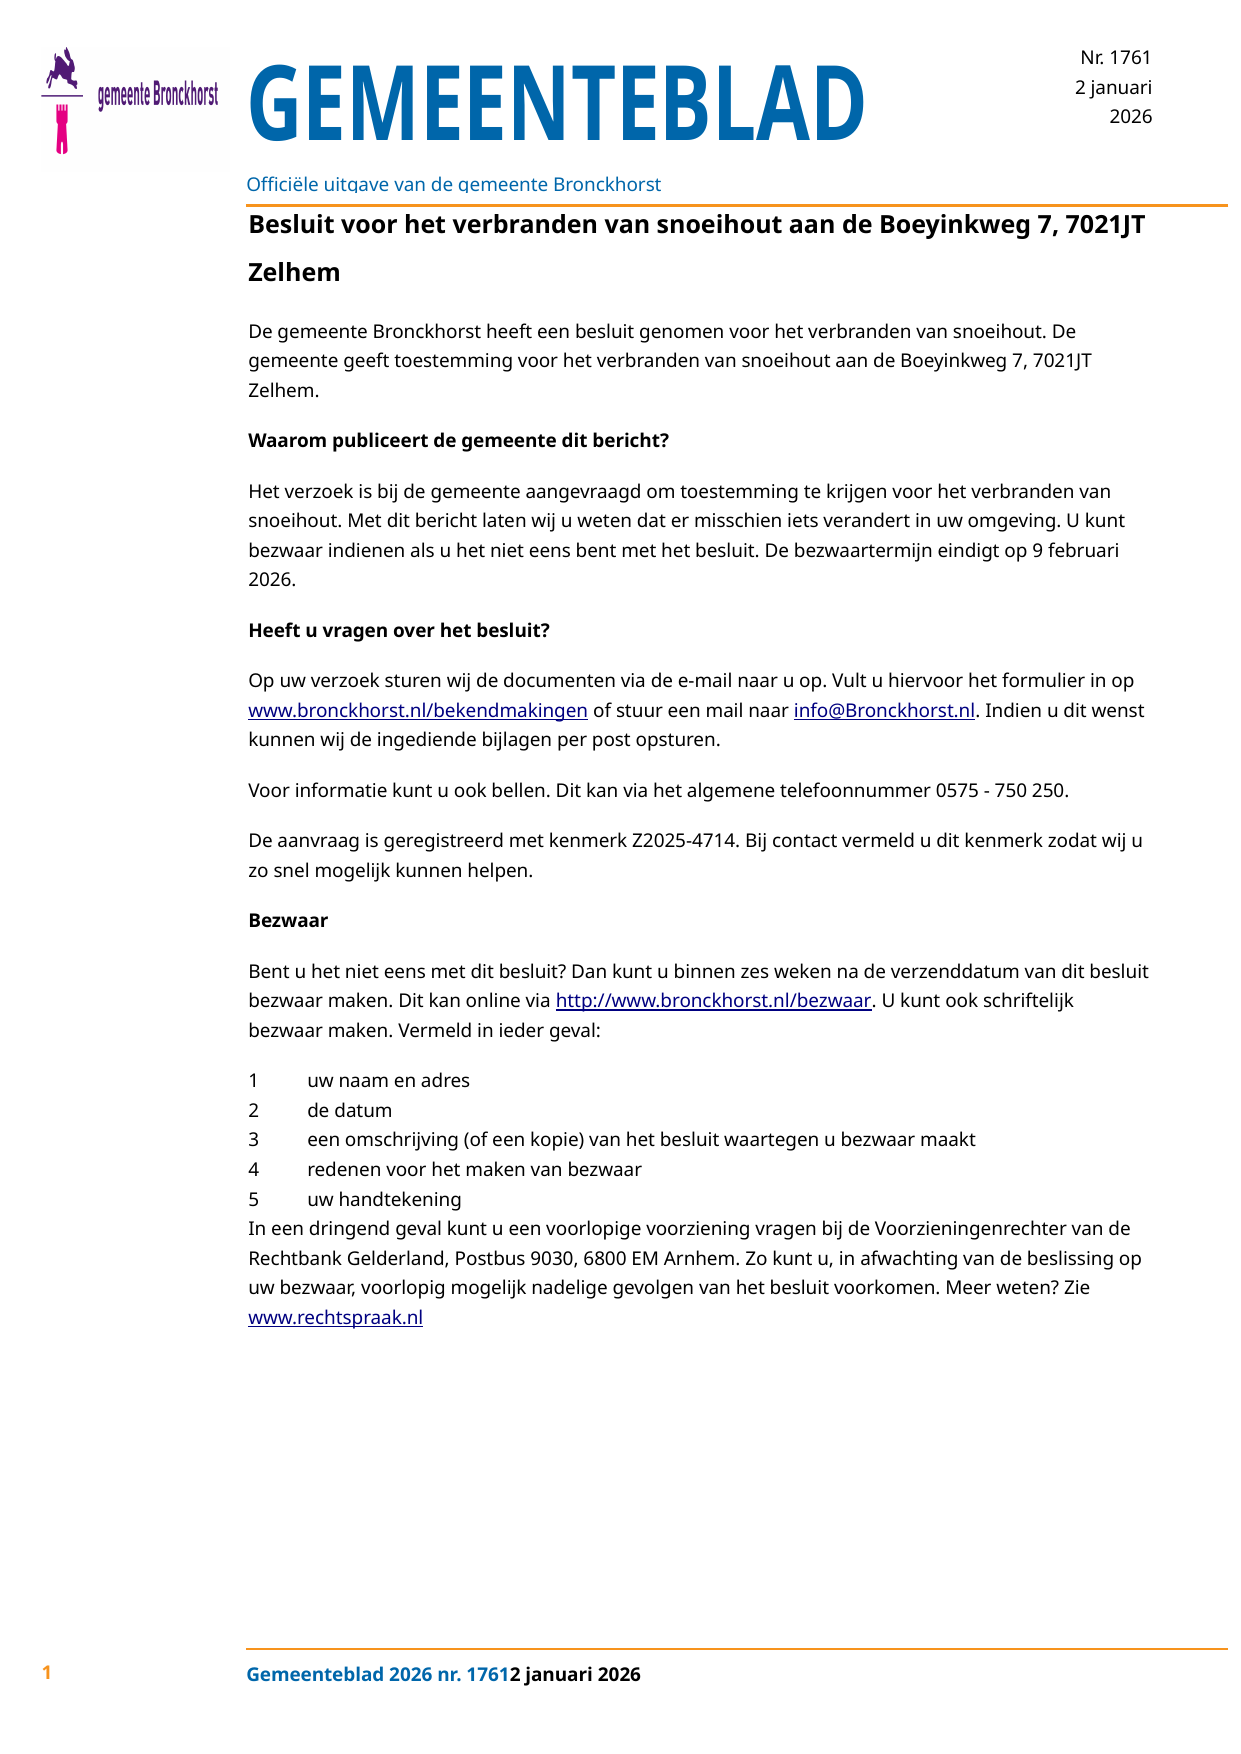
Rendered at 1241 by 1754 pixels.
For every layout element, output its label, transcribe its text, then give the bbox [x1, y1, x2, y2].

text Waarom publiceert de gemeente dit bericht? [248, 427, 1152, 453]
picture [41, 47, 231, 172]
list redenen voor het maken van bezwaar [248, 1156, 1152, 1182]
list de datum [248, 1097, 1152, 1123]
text Bent u het niet eens met dit besluit? Dan kunt u binnen zes weken na de verzenddatum van dit besluit bezwaar maken. Dit kan online via http://www.bronckhorst.nl/bezwaar. U kunt ook schriftelijk bezwaar maken. Vermeld in ieder geval: [248, 958, 1152, 1043]
list een omschrijving (of een kopie) van het besluit waartegen u bezwaar maakt [248, 1127, 1152, 1152]
text Voor informatie kunt u ook bellen. Dit kan via het algemene telefoonnummer 0575 - 750 250. [248, 777, 1152, 803]
text Op uw verzoek sturen wij de documenten via de e-mail naar u op. Vult u hiervoor het formulier in op www.bronckhorst.nl/bekendmakingen of stuur een mail naar info@Bronckhorst.nl. Indien u dit wenst kunnen wij de ingediende bijlagen per post opsturen. [248, 667, 1152, 752]
text De gemeente Bronckhorst heeft een besluit genomen voor het verbranden van snoeihout. De gemeente geeft toestemming voor het verbranden van snoeihout aan de Boeyinkweg 7, 7021JT Zelhem. [248, 318, 1152, 403]
text Bezwaar [248, 907, 1152, 933]
list uw naam en adres [248, 1067, 1152, 1093]
text Besluit voor het verbranden van snoeihout aan de Boeyinkweg 7, 7021JT Zelhem [248, 207, 1152, 288]
text In een dringend geval kunt u een voorlopige voorziening vragen bij de Voorzieningenrechter van de Rechtbank Gelderland, Postbus 9030, 6800 EM Arnhem. Zo kunt u, in afwachting van de beslissing op uw bezwaar, voorlopig mogelijk nadelige gevolgen van het besluit voorkomen. Meer weten? Zie www.rechtspraak.nl [248, 1215, 1152, 1330]
text Heeft u vragen over het besluit? [248, 617, 1152, 643]
text Het verzoek is bij de gemeente aangevraagd om toestemming te krijgen voor het verbranden van snoeihout. Met dit bericht laten wij u weten dat er misschien iets verandert in uw omgeving. U kunt bezwaar indienen als u het niet eens bent met het besluit. De bezwaartermijn eindigt op 9 februari 2026. [248, 478, 1152, 592]
list uw handtekening [248, 1186, 1152, 1212]
text De aanvraag is geregistreerd met kenmerk Z2025-4714. Bij contact vermeld u dit kenmerk zodat wij u zo snel mogelijk kunnen helpen. [248, 827, 1152, 883]
